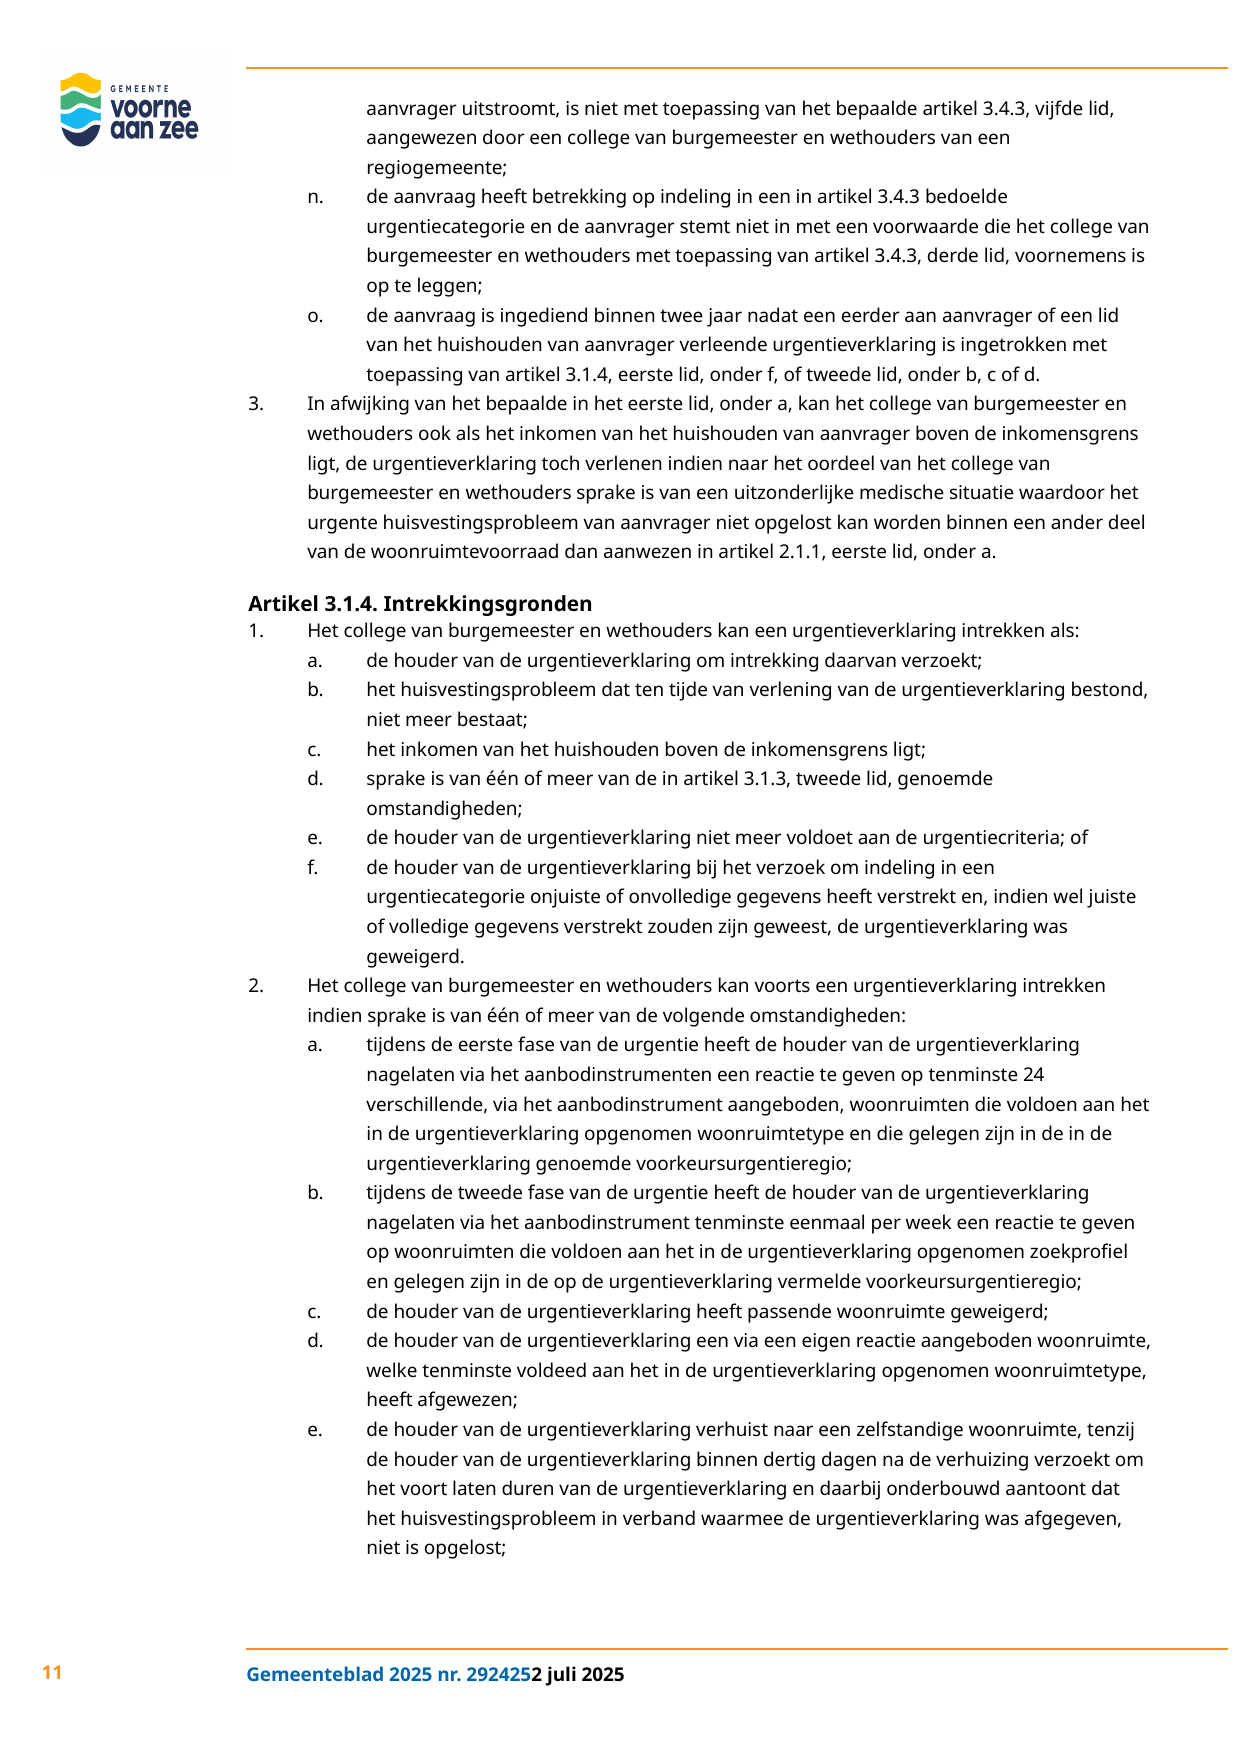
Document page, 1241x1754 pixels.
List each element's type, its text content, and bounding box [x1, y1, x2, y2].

list het inkomen van het huishouden boven de inkomensgrens ligt; [307, 736, 1152, 761]
list Het college van burgemeester en wethouders kan een urgentieverklaring intrekken als: [248, 617, 1152, 643]
list aanvrager uitstroomt, is niet met toepassing van het bepaalde artikel 3.4.3, vijfde lid, aangewezen door een college van burgemeester en wethouders van een regiogemeente; [307, 95, 1152, 180]
list tijdens de tweede fase van de urgentie heeft de houder van de urgentieverklaring nagelaten via het aanbodinstrument tenminste eenmaal per week een reactie te geven op woonruimten die voldoen aan het in de urgentieverklaring opgenomen zoekprofiel en gelegen zijn in de op de urgentieverklaring vermelde voorkeursurgentieregio; [307, 1179, 1152, 1294]
list het huisvestingsprobleem dat ten tijde van verlening van de urgentieverklaring bestond, niet meer bestaat; [307, 677, 1152, 732]
list de houder van de urgentieverklaring om intrekking daarvan verzoekt; [307, 647, 1152, 673]
list de houder van de urgentieverklaring niet meer voldoet aan de urgentiecriteria; of [307, 824, 1152, 850]
list In afwijking van het bepaalde in het eerste lid, onder a, kan het college van burgemeester en wethouders ook als het inkomen van het huishouden van aanvrager boven de inkomensgrens ligt, de urgentieverklaring toch verlenen indien naar het oordeel van het college van burgemeester en wethouders sprake is van een uitzonderlijke medische situatie waardoor het urgente huisvestingsprobleem van aanvrager niet opgelost kan worden binnen een ander deel van de woonruimtevoorraad dan aanwezen in artikel 2.1.1, eerste lid, onder a. [248, 391, 1152, 564]
list tijdens de eerste fase van de urgentie heeft de houder van de urgentieverklaring nagelaten via het aanbodinstrumenten een reactie te geven op tenminste 24 verschillende, via het aanbodinstrument aangeboden, woonruimten die voldoen aan het in de urgentieverklaring opgenomen woonruimtetype en die gelegen zijn in de in de urgentieverklaring genoemde voorkeursurgentieregio; [307, 1032, 1152, 1176]
list de houder van de urgentieverklaring heeft passende woonruimte geweigerd; [307, 1298, 1152, 1323]
list sprake is van één of meer van de in artikel 3.1.3, tweede lid, genoemde omstandigheden; [307, 765, 1152, 821]
list de houder van de urgentieverklaring een via een eigen reactie aangeboden woonruimte, welke tenminste voldeed aan het in de urgentieverklaring opgenomen woonruimtetype, heeft afgewezen; [307, 1327, 1152, 1412]
picture [41, 47, 231, 172]
list de houder van de urgentieverklaring bij het verzoek om indeling in een urgentiecategorie onjuiste of onvolledige gegevens heeft verstrekt en, indien wel juiste of volledige gegevens verstrekt zouden zijn geweest, de urgentieverklaring was geweigerd. [307, 854, 1152, 968]
list de aanvraag is ingediend binnen twee jaar nadat een eerder aan aanvrager of een lid van het huishouden van aanvrager verleende urgentieverklaring is ingetrokken met toepassing van artikel 3.1.4, eerste lid, onder f, of tweede lid, onder b, c of d. [307, 302, 1152, 387]
text Artikel 3.1.4. Intrekkingsgronden [248, 589, 1152, 617]
list Het college van burgemeester en wethouders kan voorts een urgentieverklaring intrekken indien sprake is van één of meer van de volgende omstandigheden: [248, 972, 1152, 1028]
list de aanvraag heeft betrekking op indeling in een in artikel 3.4.3 bedoelde urgentiecategorie en de aanvrager stemt niet in met een voorwaarde die het college van burgemeester en wethouders met toepassing van artikel 3.4.3, derde lid, voornemens is op te leggen; [307, 183, 1152, 298]
list de houder van de urgentieverklaring verhuist naar een zelfstandige woonruimte, tenzij de houder van de urgentieverklaring binnen dertig dagen na de verhuizing verzoekt om het voort laten duren van de urgentieverklaring en daarbij onderbouwd aantoont dat het huisvestingsprobleem in verband waarmee de urgentieverklaring was afgegeven, niet is opgelost; [307, 1416, 1152, 1560]
